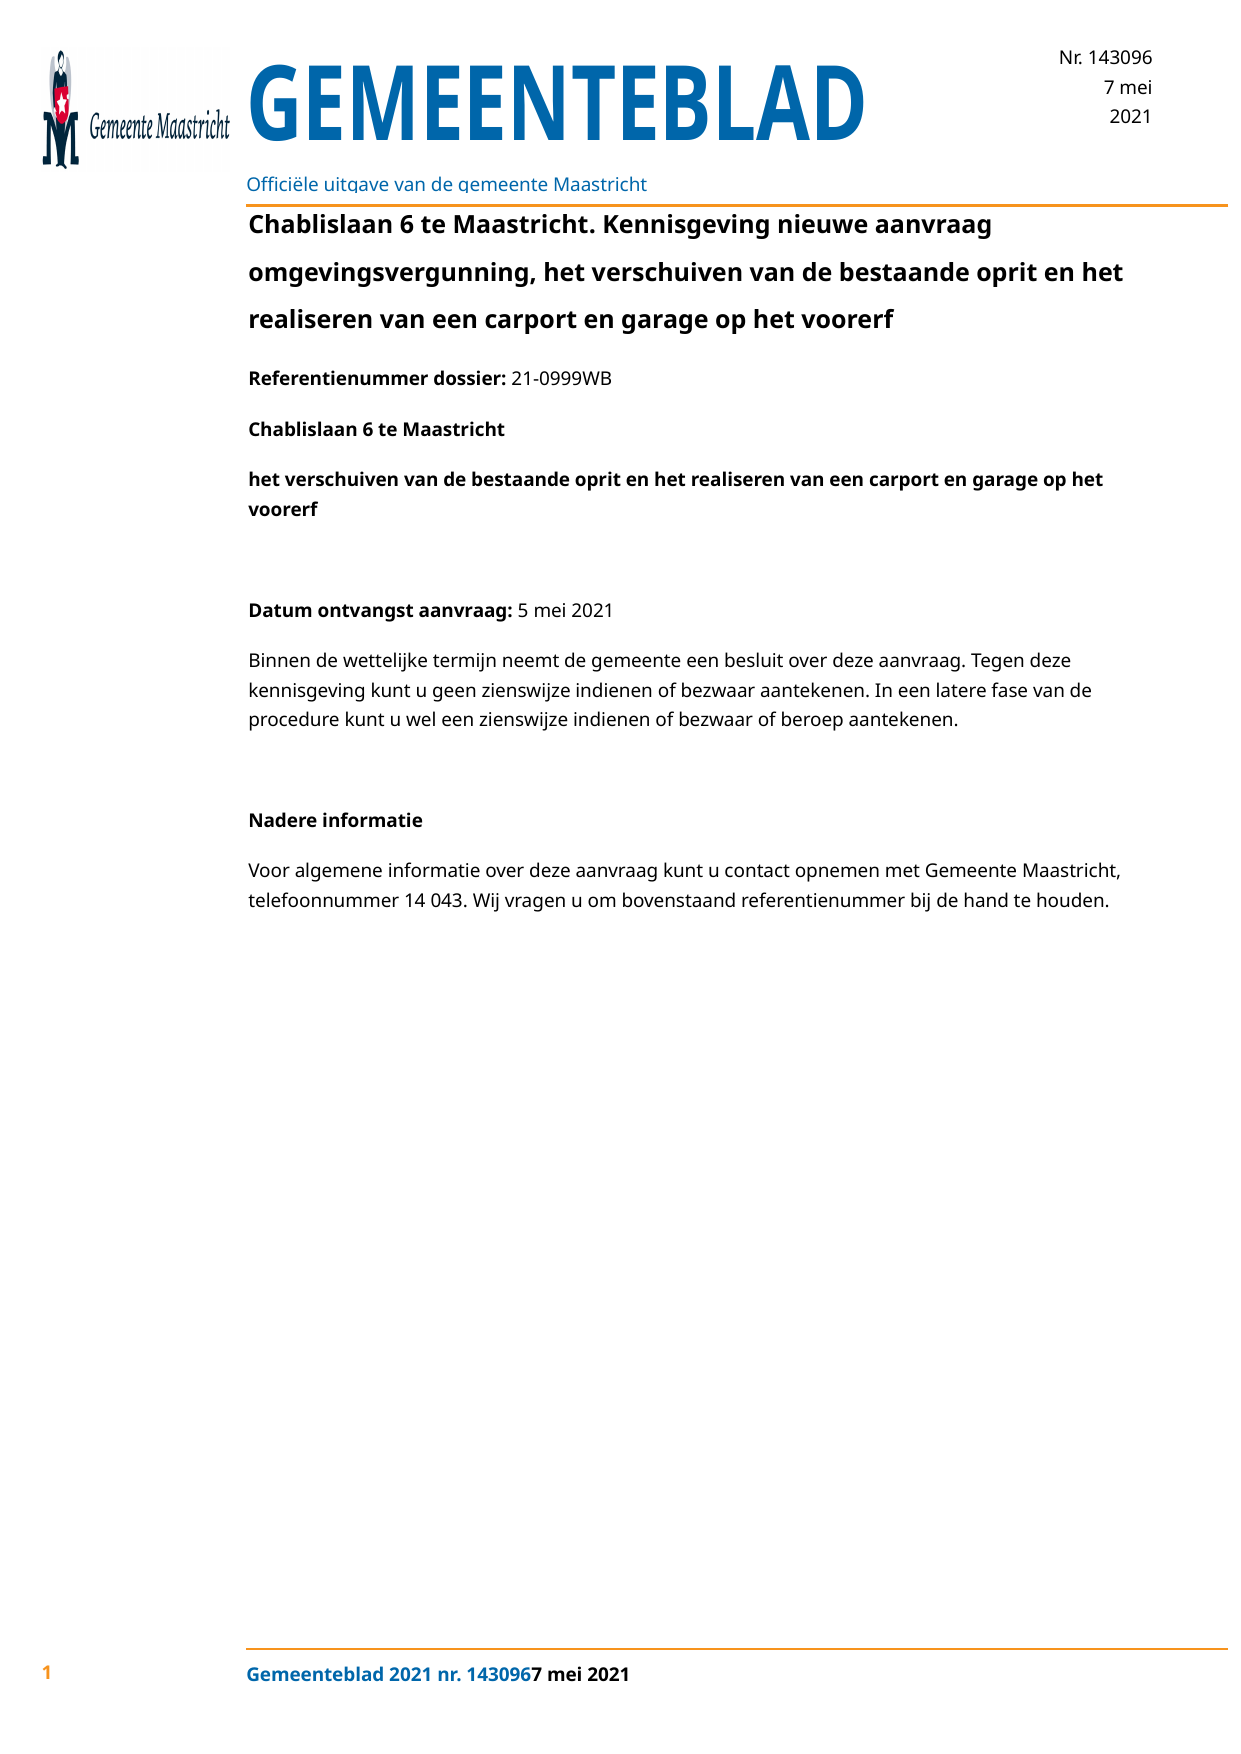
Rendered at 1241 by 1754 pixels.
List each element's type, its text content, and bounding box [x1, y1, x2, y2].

text Voor algemene informatie over deze aanvraag kunt u contact opnemen met Gemeente Maastricht, telefoonnummer 14 043. Wij vragen u om bovenstaand referentienummer bij de hand te houden. [248, 858, 1152, 913]
text Chablislaan 6 te Maastricht. Kennisgeving nieuwe aanvraag omgevingsvergunning, het verschuiven van de bestaande oprit en het realiseren van een carport en garage op het voorerf [248, 207, 1152, 336]
text het verschuiven van de bestaande oprit en het realiseren van een carport en garage op het voorerf [248, 466, 1152, 522]
text Referentienummer dossier: 21-0999WB [248, 366, 1152, 391]
text Nadere informatie [248, 807, 1152, 833]
text Chablislaan 6 te Maastricht [248, 416, 1152, 442]
text Datum ontvangst aanvraag: 5 mei 2021 [248, 597, 1152, 622]
picture [41, 47, 231, 172]
text Binnen de wettelijke termijn neemt de gemeente een besluit over deze aanvraag. Tegen deze kennisgeving kunt u geen zienswijze indienen of bezwaar aantekenen. In een latere fase van de procedure kunt u wel een zienswijze indienen of bezwaar of beroep aantekenen. [248, 647, 1152, 732]
